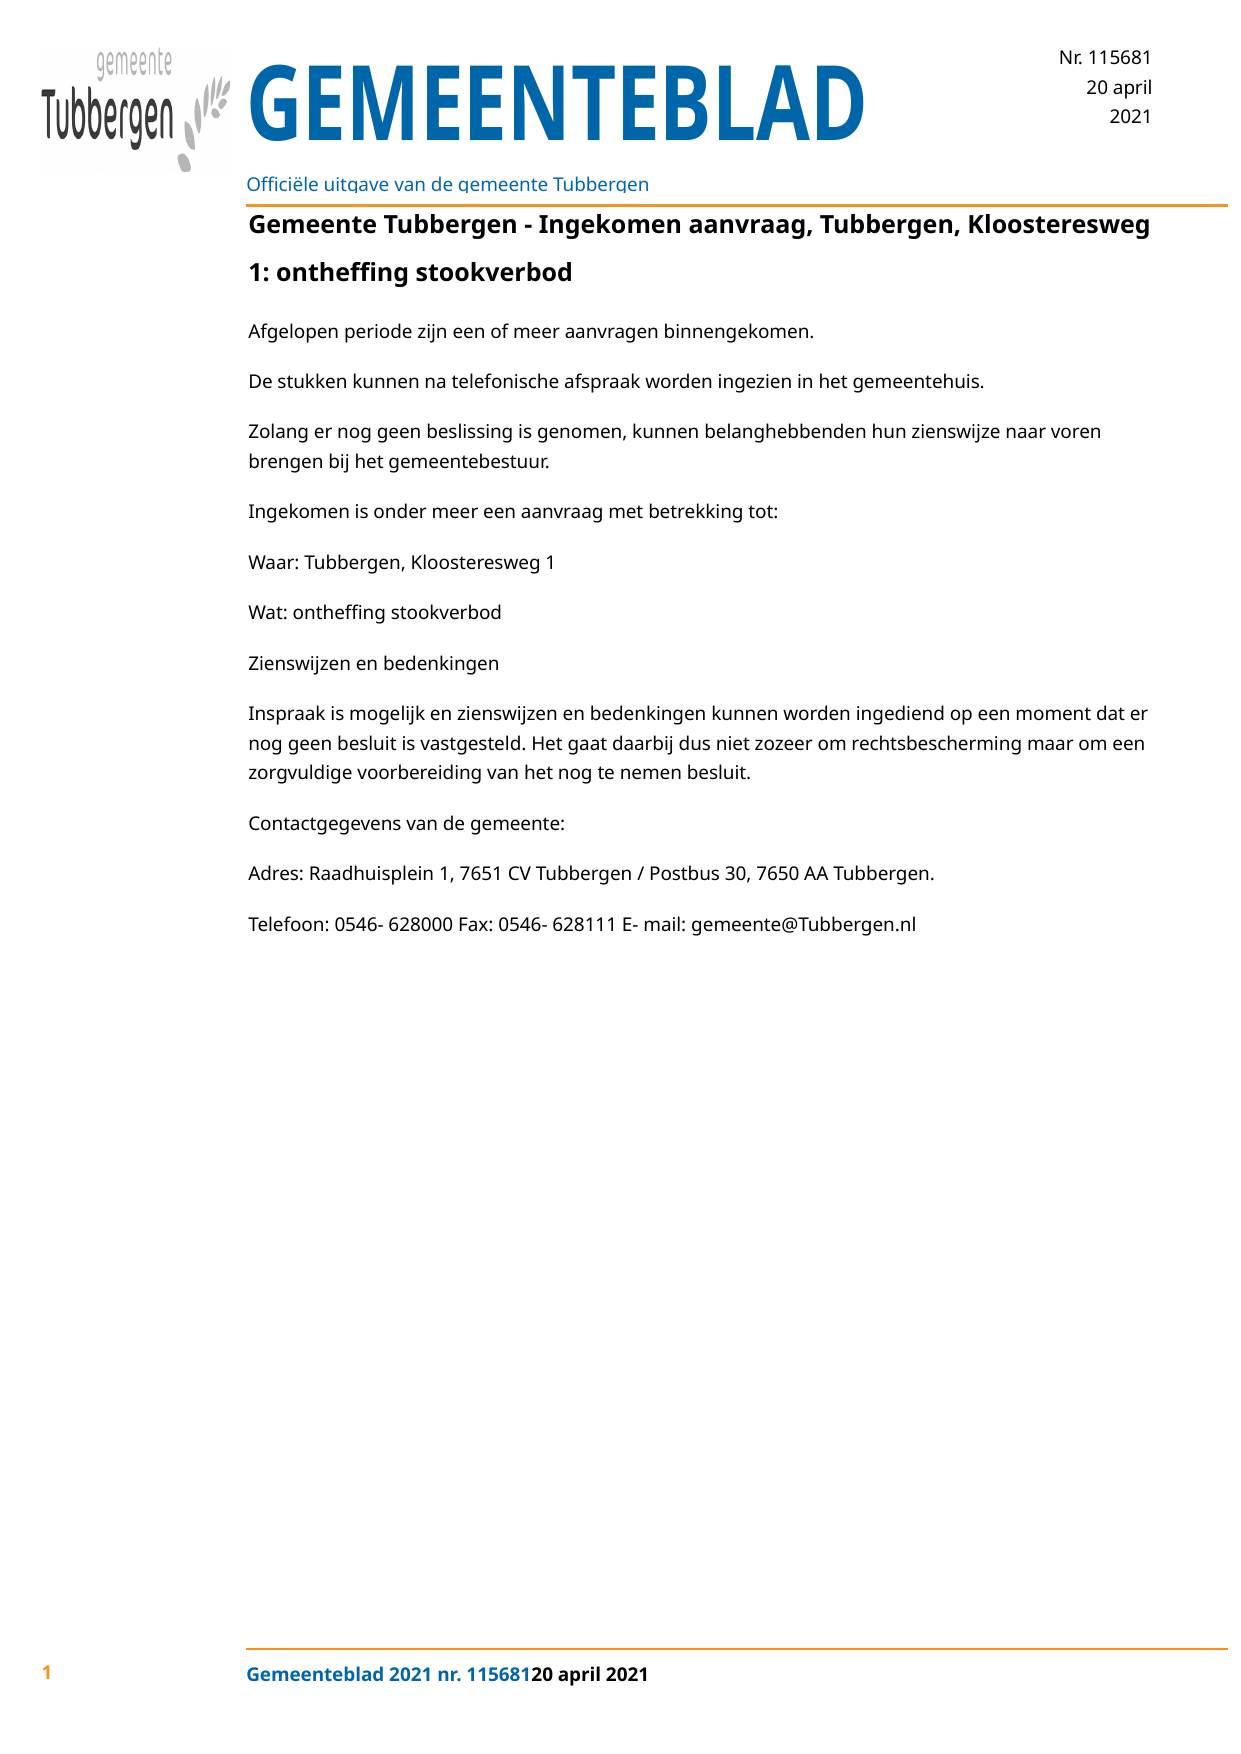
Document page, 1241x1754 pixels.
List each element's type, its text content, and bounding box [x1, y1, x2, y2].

text Afgelopen periode zijn een of meer aanvragen binnengekomen. [248, 318, 1152, 344]
text Zolang er nog geen beslissing is genomen, kunnen belanghebbenden hun zienswijze naar voren brengen bij het gemeentebestuur. [248, 419, 1152, 474]
text Gemeente Tubbergen - Ingekomen aanvraag, Tubbergen, Kloosteresweg 1: ontheffing stookverbod [248, 207, 1152, 288]
text Ingekomen is onder meer een aanvraag met betrekking tot: [248, 499, 1152, 524]
text Inspraak is mogelijk en zienswijzen en bedenkingen kunnen worden ingediend op een moment dat er nog geen besluit is vastgesteld. Het gaat daarbij dus niet zozeer om rechtsbescherming maar om een zorgvuldige voorbereiding van het nog te nemen besluit. [248, 700, 1152, 785]
text Contactgegevens van de gemeente: [248, 810, 1152, 836]
text De stukken kunnen na telefonische afspraak worden ingezien in het gemeentehuis. [248, 368, 1152, 394]
text Zienswijzen en bedenkingen [248, 650, 1152, 676]
text Telefoon: 0546- 628000 Fax: 0546- 628111 E- mail: gemeente@Tubbergen.nl [248, 911, 1152, 937]
text Waar: Tubbergen, Kloosteresweg 1 [248, 549, 1152, 575]
picture [41, 47, 231, 172]
text Wat: ontheffing stookverbod [248, 599, 1152, 625]
text Adres: Raadhuisplein 1, 7651 CV Tubbergen / Postbus 30, 7650 AA Tubbergen. [248, 860, 1152, 886]
